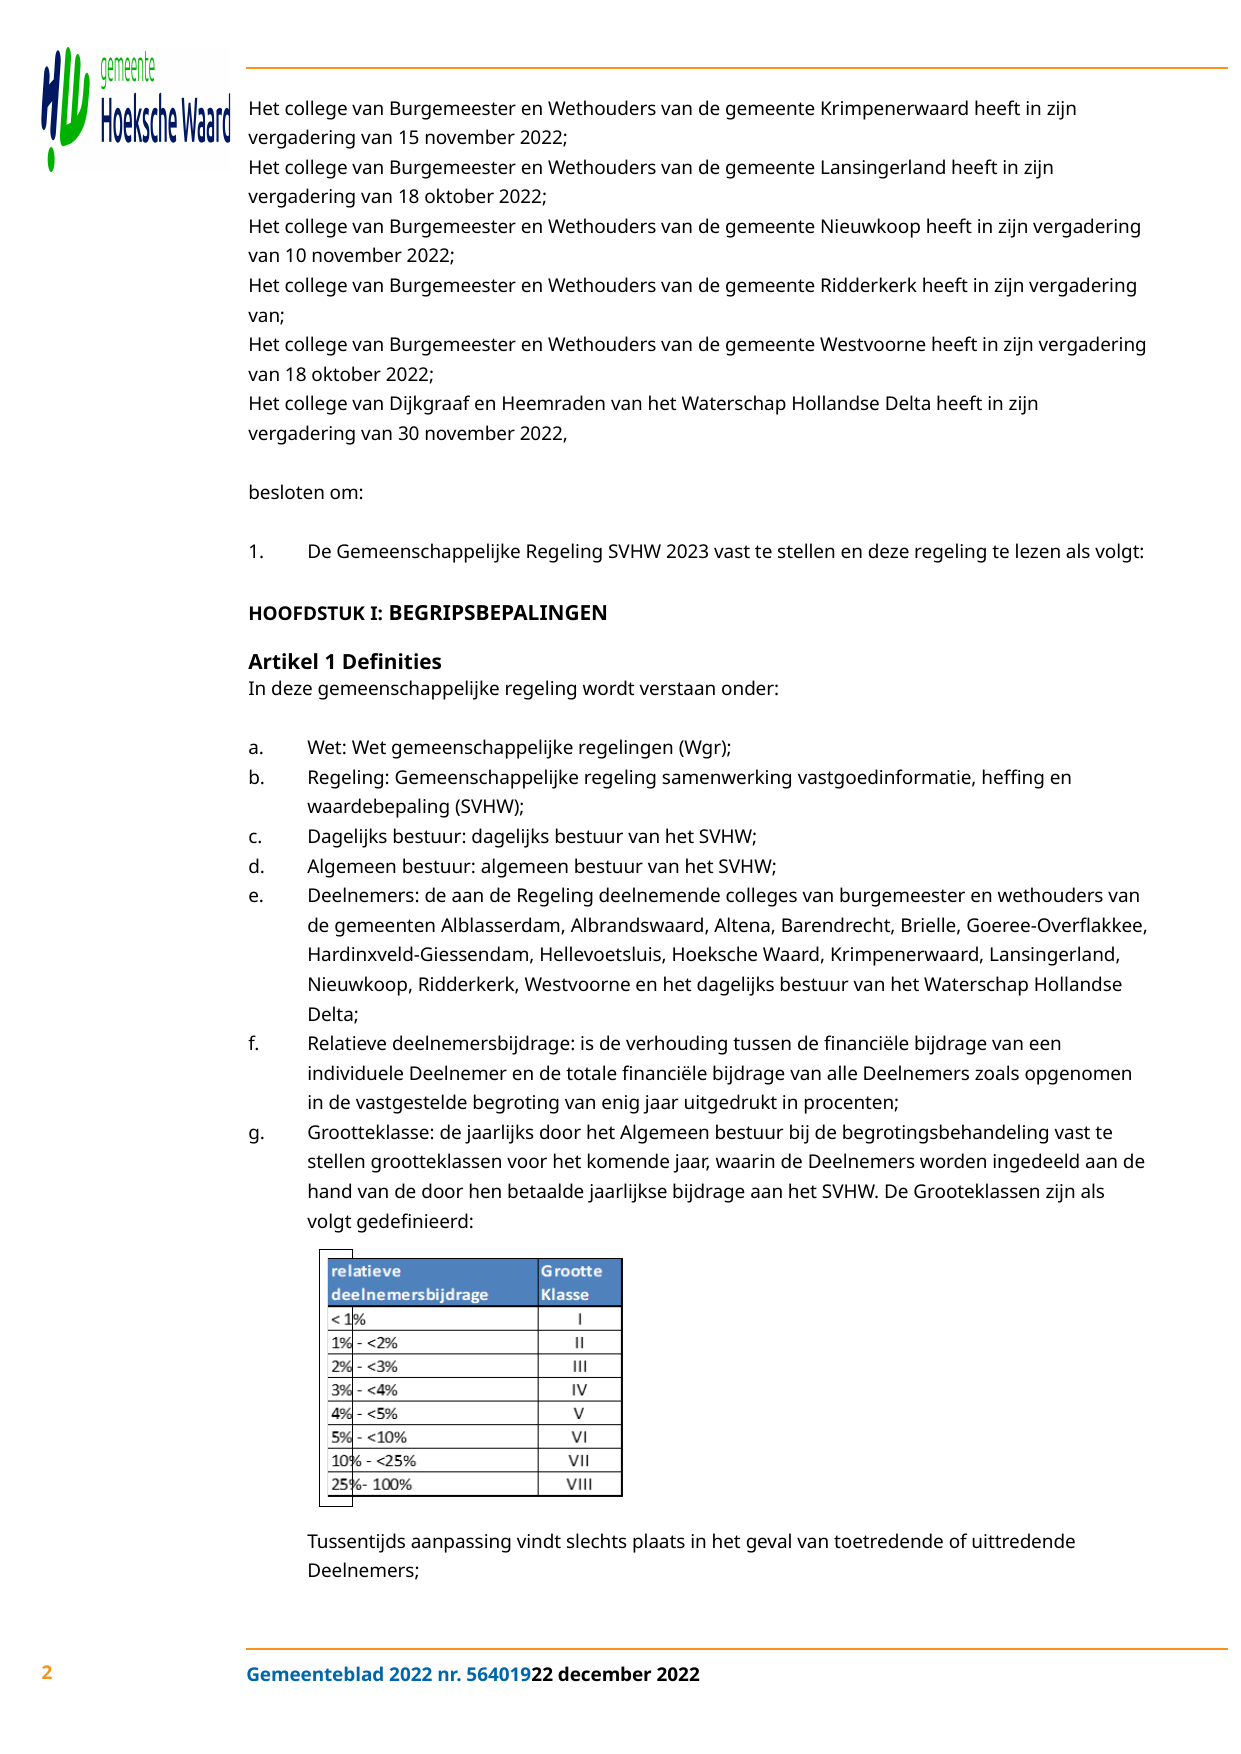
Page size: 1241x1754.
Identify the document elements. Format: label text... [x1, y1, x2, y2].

text besloten om: [248, 479, 1152, 505]
list Regeling: Gemeenschappelijke regeling samenwerking vastgoedinformatie, heffing en waardebepaling (SVHW); [248, 764, 1152, 819]
text Het college van Dijkgraaf en Heemraden van het Waterschap Hollandse Delta heeft in zijn vergadering van 30 november 2022, [248, 391, 1152, 446]
text Artikel 1 Definities [248, 647, 1152, 675]
list Wet: Wet gemeenschappelijke regelingen (Wgr); [248, 734, 1152, 760]
list Algemeen bestuur: algemeen bestuur van het SVHW; [248, 853, 1152, 879]
picture [41, 47, 231, 172]
text HOOFDSTUK I: BEGRIPSBEPALINGEN [248, 598, 1152, 626]
list Dagelijks bestuur: dagelijks bestuur van het SVHW; [248, 823, 1152, 849]
text Het college van Burgemeester en Wethouders van de gemeente Lansingerland heeft in zijn vergadering van 18 oktober 2022; [248, 154, 1152, 209]
list Tussentijds aanpassing vindt slechts plaats in het geval van toetredende of uittredende Deelnemers; [248, 1528, 1152, 1583]
list De Gemeenschappelijke Regeling SVHW 2023 vast te stellen en deze regeling te lezen als volgt: [248, 538, 1152, 564]
text Het college van Burgemeester en Wethouders van de gemeente Ridderkerk heeft in zijn vergadering van; [248, 272, 1152, 328]
picture [327, 1258, 624, 1498]
list Relatieve deelnemersbijdrage: is de verhouding tussen de financiële bijdrage van een individuele Deelnemer en de totale financiële bijdrage van alle Deelnemers zoals opgenomen in de vastgestelde begroting van enig jaar uitgedrukt in procenten; [248, 1030, 1152, 1115]
text Het college van Burgemeester en Wethouders van de gemeente Nieuwkoop heeft in zijn vergadering van 10 november 2022; [248, 213, 1152, 268]
text Het college van Burgemeester en Wethouders van de gemeente Krimpenerwaard heeft in zijn vergadering van 15 november 2022; [248, 95, 1152, 150]
text In deze gemeenschappelijke regeling wordt verstaan onder: [248, 675, 1152, 701]
list Deelnemers: de aan de Regeling deelnemende colleges van burgemeester en wethouders van de gemeenten Alblasserdam, Albrandswaard, Altena, Barendrecht, Brielle, Goeree-Overflakkee, Hardinxveld-Giessendam, Hellevoetsluis, Hoeksche Waard, Krimpenerwaard, Lansingerland, Nieuwkoop, Ridderkerk, Westvoorne en het dagelijks bestuur van het Waterschap Hollandse Delta; [248, 882, 1152, 1027]
text Het college van Burgemeester en Wethouders van de gemeente Westvoorne heeft in zijn vergadering van 18 oktober 2022; [248, 331, 1152, 387]
list Grootteklasse: de jaarlijks door het Algemeen bestuur bij de begrotingsbehandeling vast te stellen grootteklassen voor het komende jaar, waarin de Deelnemers worden ingedeeld aan de hand van de door hen betaalde jaarlijkse bijdrage aan het SVHW. De Grooteklassen zijn als volgt gedefinieerd: [248, 1119, 1152, 1234]
